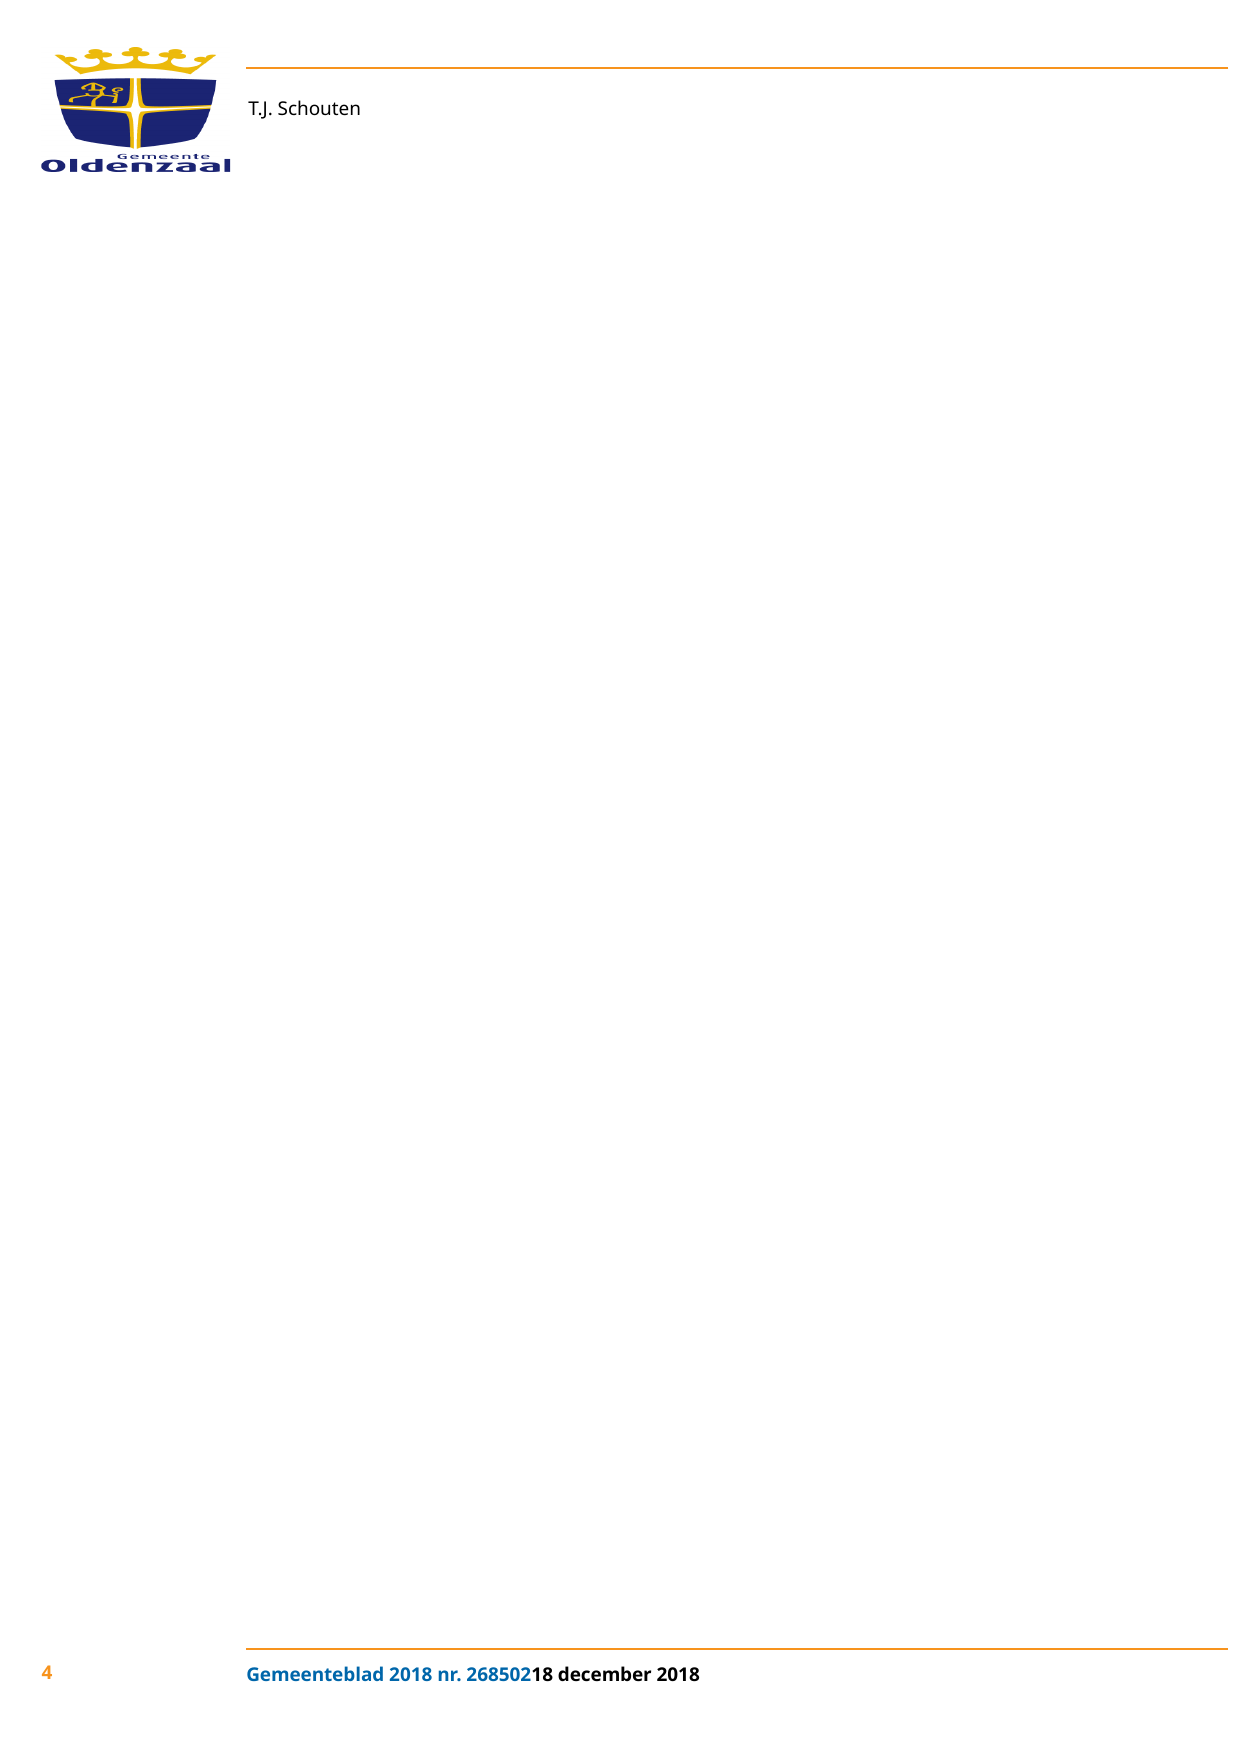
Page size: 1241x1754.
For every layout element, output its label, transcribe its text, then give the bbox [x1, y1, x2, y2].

picture [41, 47, 231, 172]
text T.J. Schouten [248, 95, 1152, 121]
